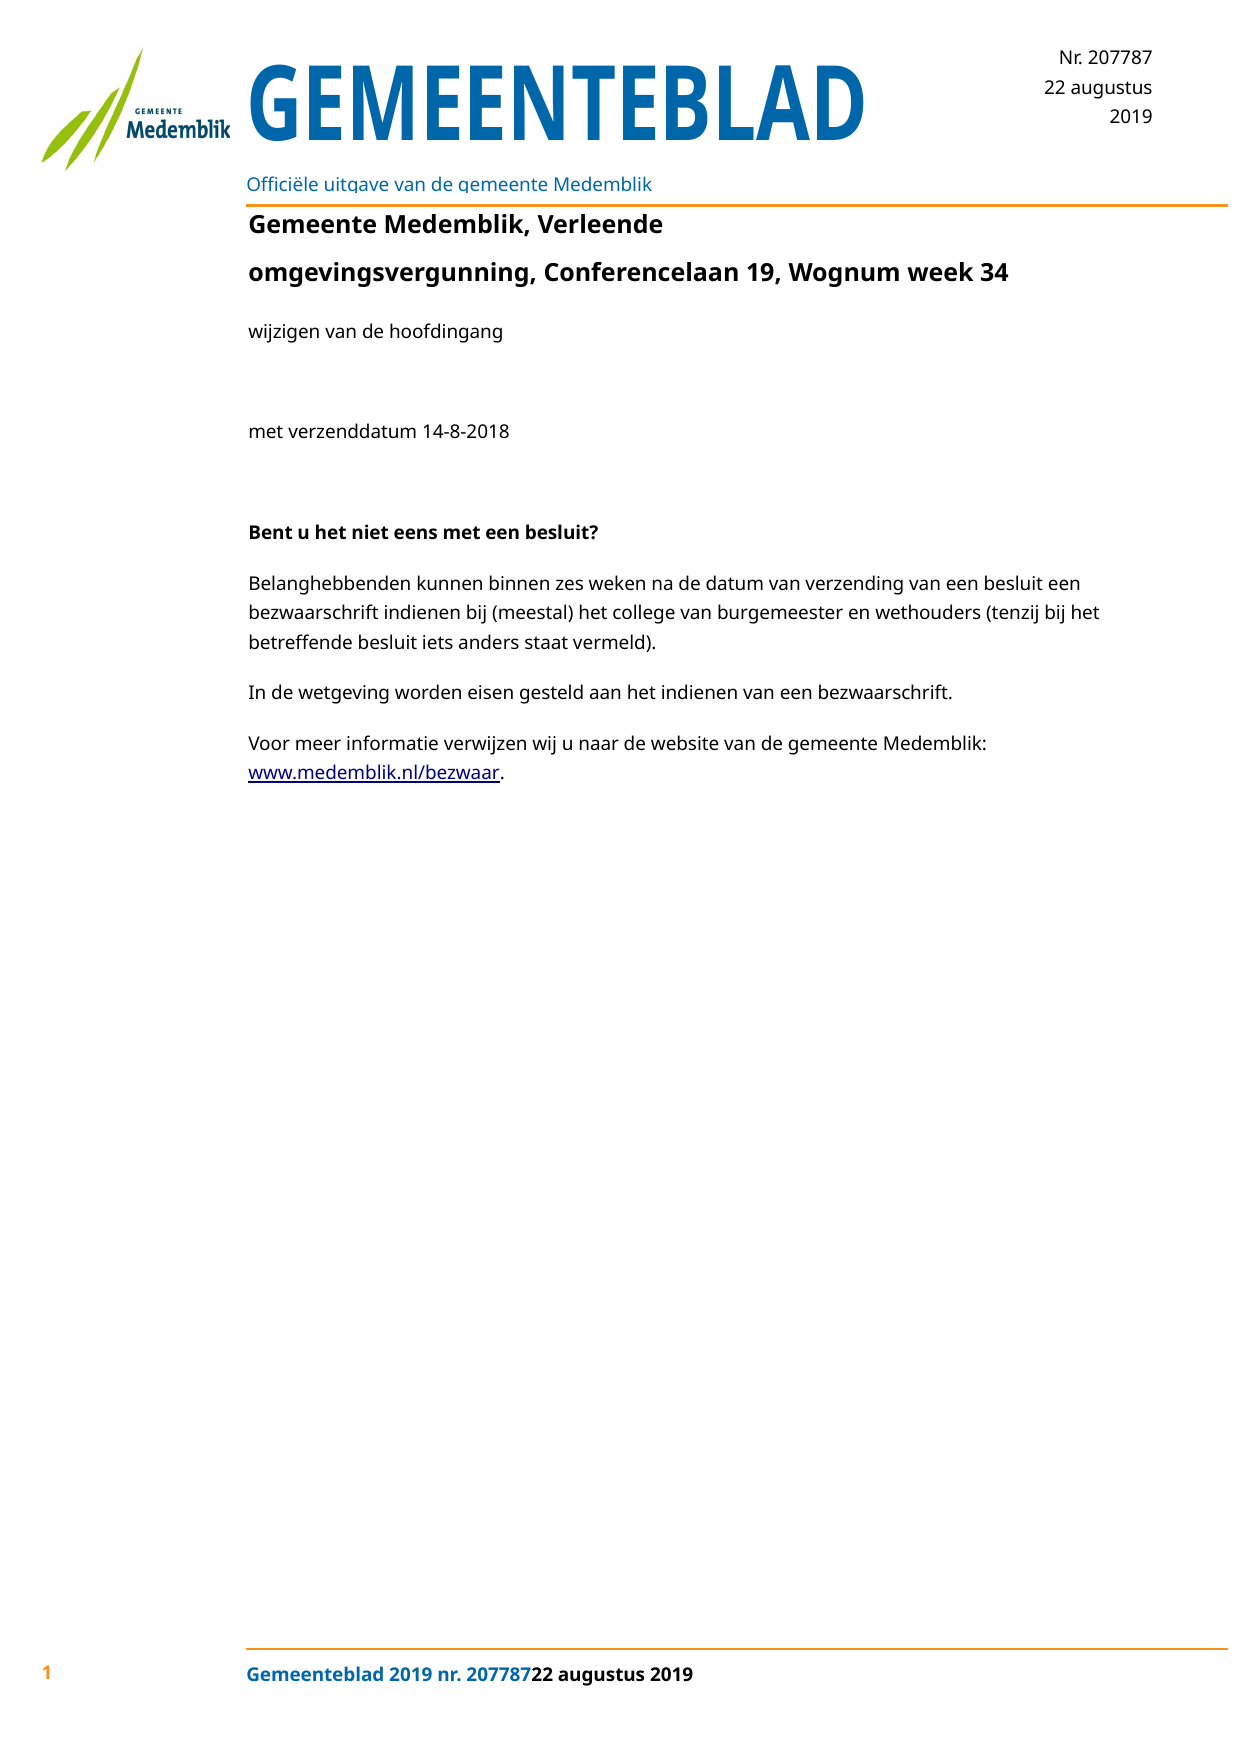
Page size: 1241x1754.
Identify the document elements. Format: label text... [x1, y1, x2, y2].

text met verzenddatum 14-8-2018 [248, 419, 1152, 444]
picture [41, 47, 231, 172]
text Voor meer informatie verwijzen wij u naar de website van de gemeente Medemblik: www.medemblik.nl/bezwaar. [248, 730, 1152, 785]
text Gemeente Medemblik, Verleende omgevingsvergunning, Conferencelaan 19, Wognum week 34 [248, 207, 1152, 288]
text In de wetgeving worden eisen gesteld aan het indienen van een bezwaarschrift. [248, 679, 1152, 705]
text Bent u het niet eens met een besluit? [248, 519, 1152, 545]
text wijzigen van de hoofdingang [248, 318, 1152, 344]
text Belanghebbenden kunnen binnen zes weken na de datum van verzending van een besluit een bezwaarschrift indienen bij (meestal) het college van burgemeester en wethouders (tenzij bij het betreffende besluit iets anders staat vermeld). [248, 570, 1152, 655]
